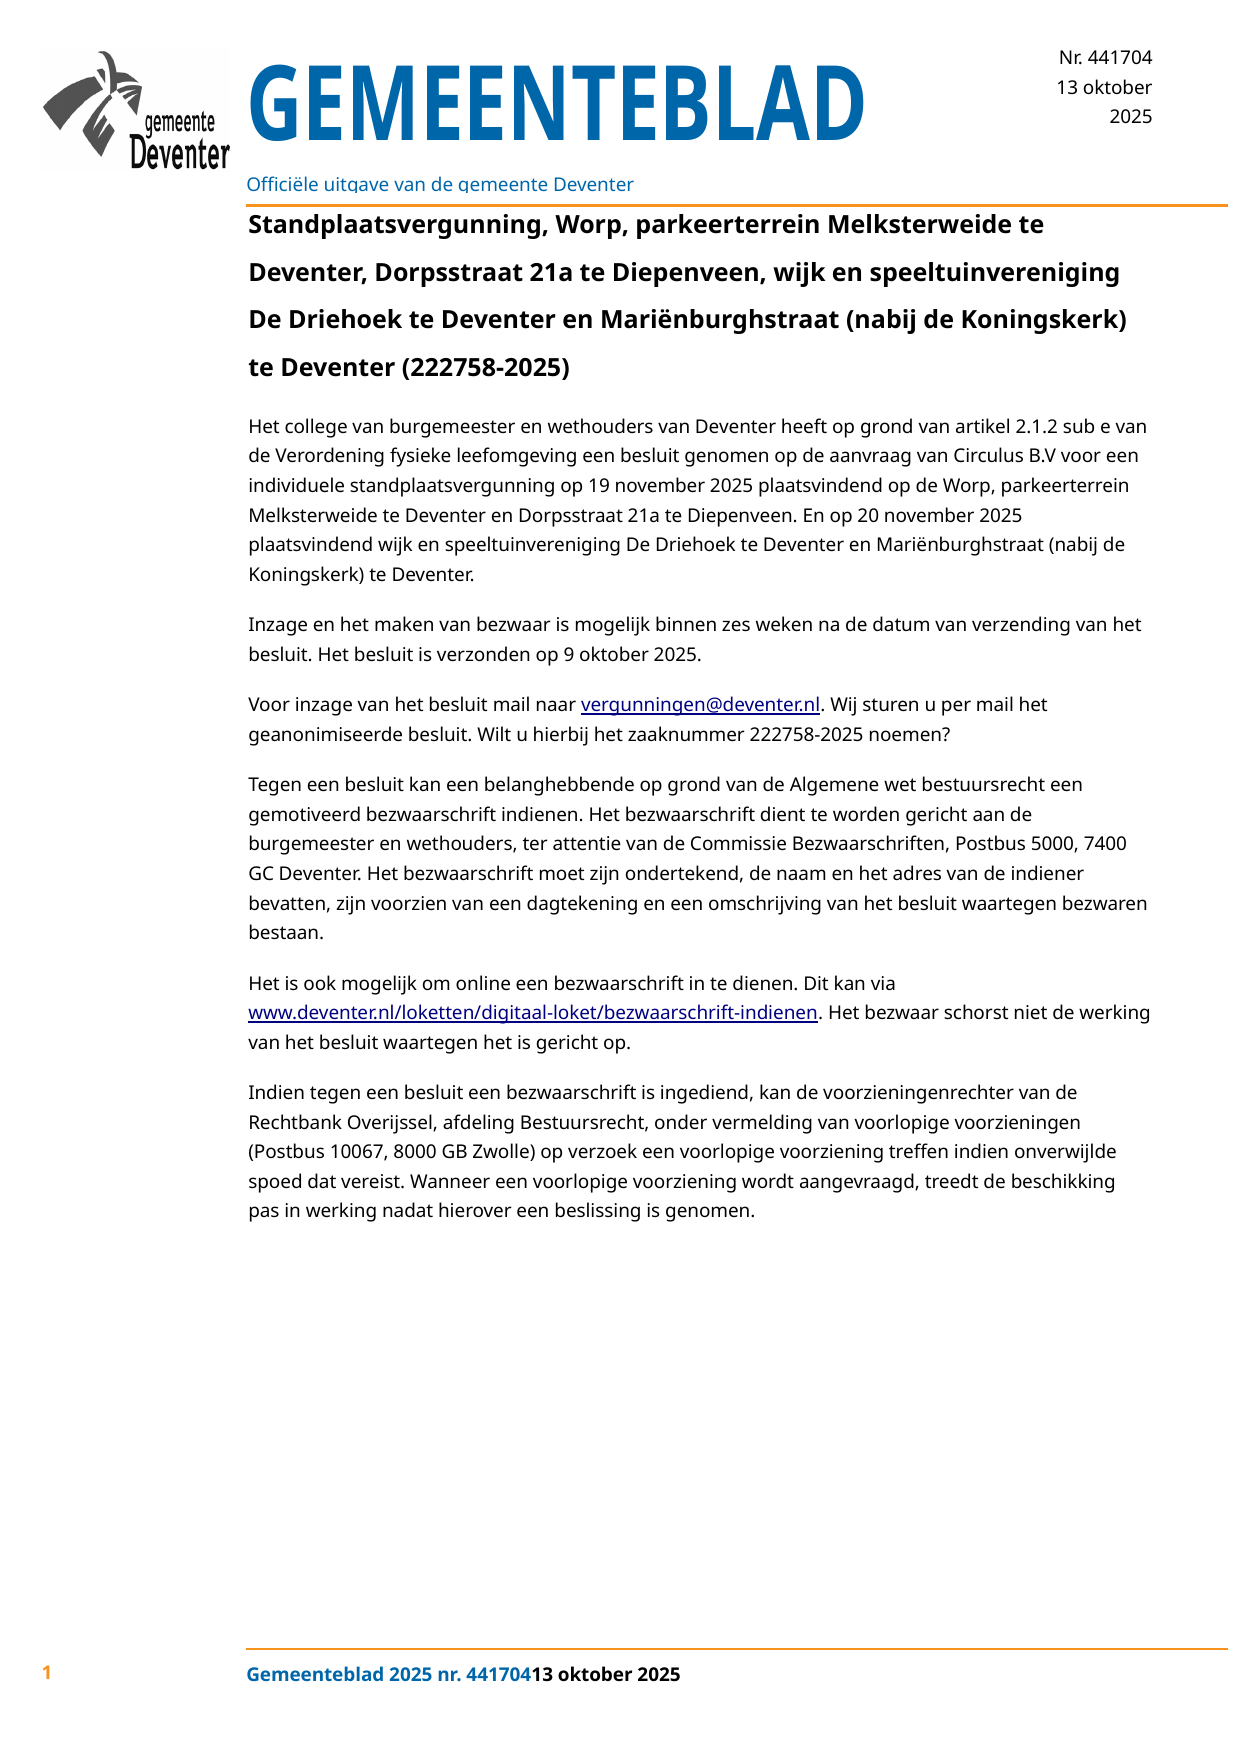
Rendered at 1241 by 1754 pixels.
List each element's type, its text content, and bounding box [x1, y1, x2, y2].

text Voor inzage van het besluit mail naar vergunningen@deventer.nl. Wij sturen u per mail het geanonimiseerde besluit. Wilt u hierbij het zaaknummer 222758-2025 noemen? [248, 691, 1152, 747]
text Het college van burgemeester en wethouders van Deventer heeft op grond van artikel 2.1.2 sub e van de Verordening fysieke leefomgeving een besluit genomen op de aanvraag van Circulus B.V voor een individuele standplaatsvergunning op 19 november 2025 plaatsvindend op de Worp, parkeerterrein Melksterweide te Deventer en Dorpsstraat 21a te Diepenveen. En op 20 november 2025 plaatsvindend wijk en speeltuinvereniging De Driehoek te Deventer en Mariënburghstraat (nabij de Koningskerk) te Deventer. [248, 413, 1152, 587]
text Tegen een besluit kan een belanghebbende op grond van de Algemene wet bestuursrecht een gemotiveerd bezwaarschrift indienen. Het bezwaarschrift dient te worden gericht aan de burgemeester en wethouders, ter attentie van de Commissie Bezwaarschriften, Postbus 5000, 7400 GC Deventer. Het bezwaarschrift moet zijn ondertekend, de naam en het adres van de indiener bevatten, zijn voorzien van een dagtekening en een omschrijving van het besluit waartegen bezwaren bestaan. [248, 771, 1152, 945]
picture [41, 47, 231, 172]
text Indien tegen een besluit een bezwaarschrift is ingediend, kan de voorzieningenrechter van de Rechtbank Overijssel, afdeling Bestuursrecht, onder vermelding van voorlopige voorzieningen (Postbus 10067, 8000 GB Zwolle) op verzoek een voorlopige voorziening treffen indien onverwijlde spoed dat vereist. Wanneer een voorlopige voorziening wordt aangevraagd, treedt de beschikking pas in werking nadat hierover een beslissing is genomen. [248, 1079, 1152, 1223]
text Het is ook mogelijk om online een bezwaarschrift in te dienen. Dit kan via www.deventer.nl/loketten/digitaal-loket/bezwaarschrift-indienen. Het bezwaar schorst niet de werking van het besluit waartegen het is gericht op. [248, 970, 1152, 1055]
text Standplaatsvergunning, Worp, parkeerterrein Melksterweide te Deventer, Dorpsstraat 21a te Diepenveen, wijk en speeltuinvereniging De Driehoek te Deventer en Mariënburghstraat (nabij de Koningskerk) te Deventer (222758-2025) [248, 207, 1152, 384]
text Inzage en het maken van bezwaar is mogelijk binnen zes weken na de datum van verzending van het besluit. Het besluit is verzonden op 9 oktober 2025. [248, 611, 1152, 667]
